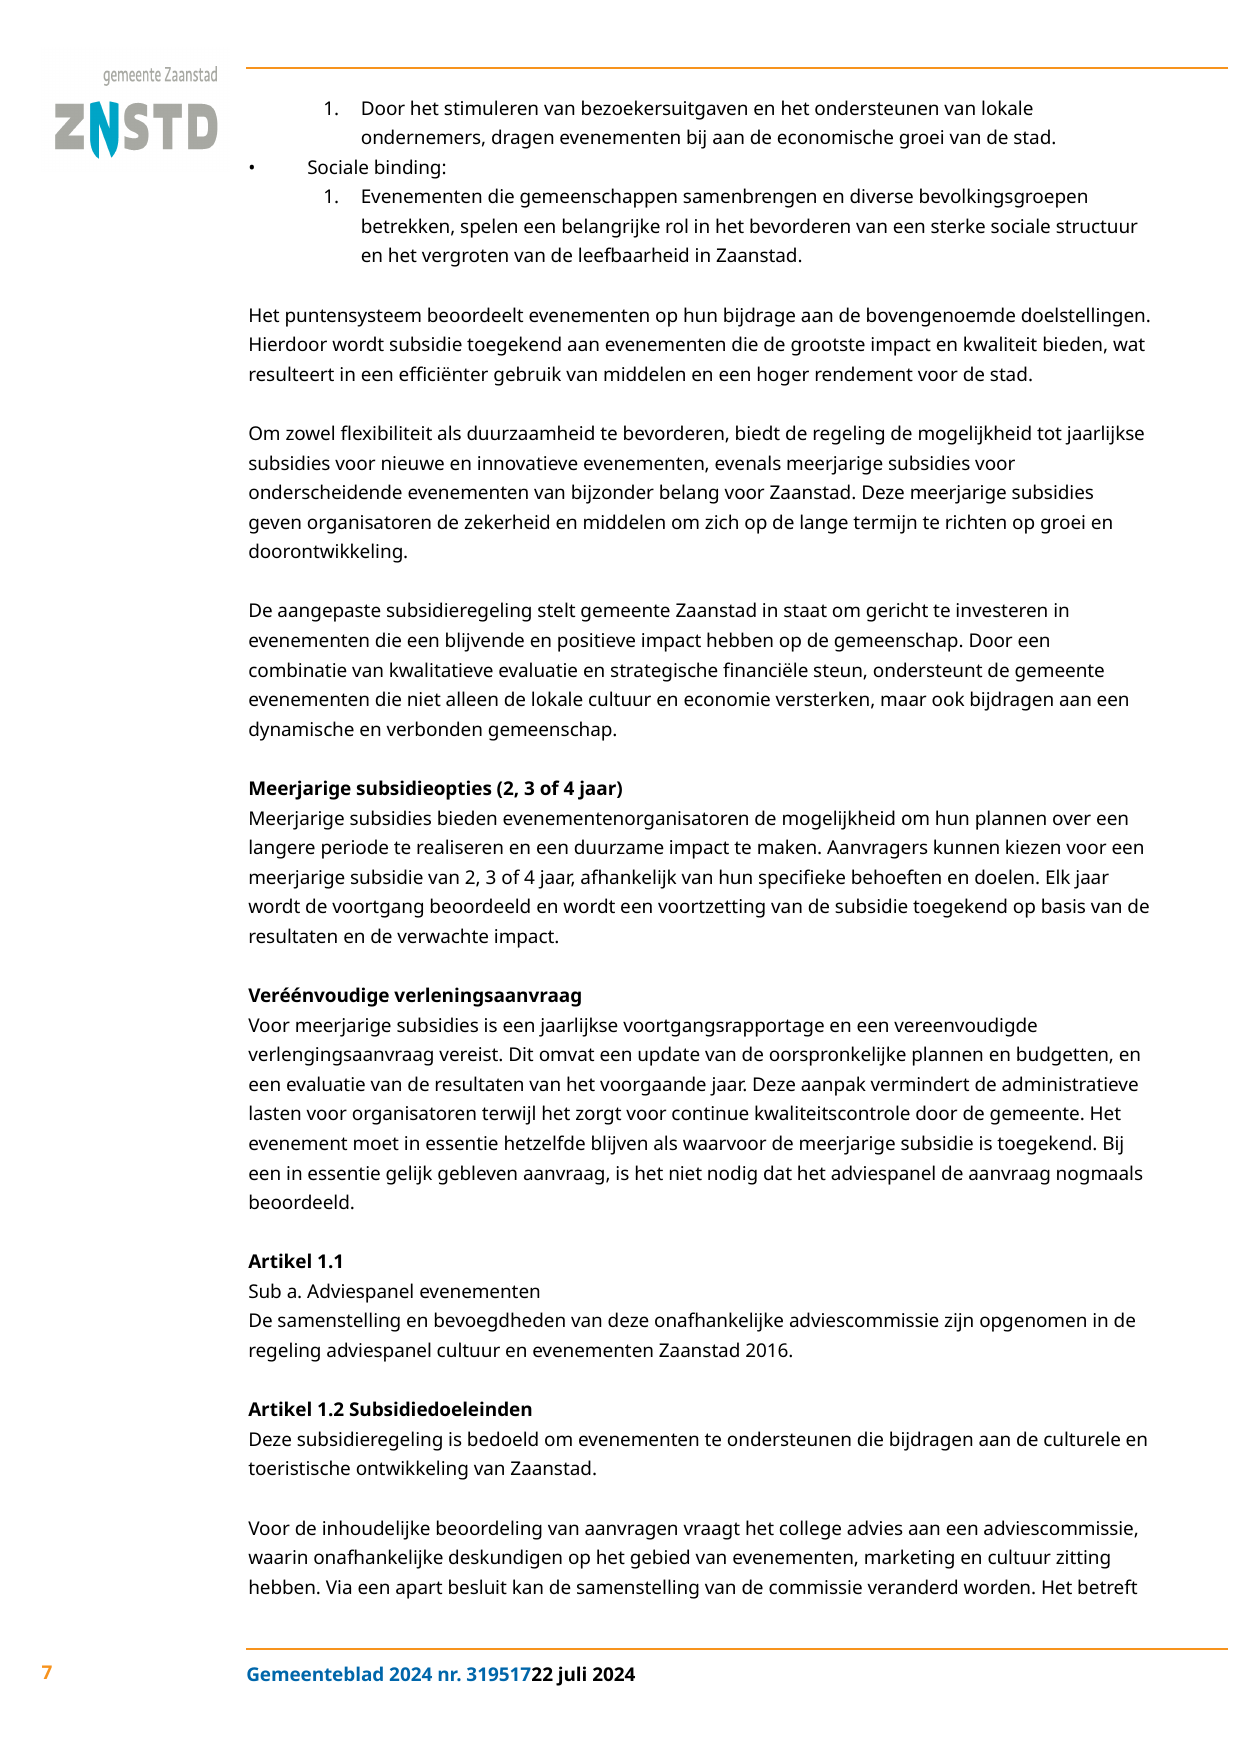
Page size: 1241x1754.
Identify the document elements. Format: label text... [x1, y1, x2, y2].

text Voor meerjarige subsidies is een jaarlijkse voortgangsrapportage en een vereenvoudigde verlengingsaanvraag vereist. Dit omvat een update van de oorspronkelijke plannen en budgetten, en een evaluatie van de resultaten van het voorgaande jaar. Deze aanpak vermindert de administratieve lasten voor organisatoren terwijl het zorgt voor continue kwaliteitscontrole door de gemeente. Het evenement moet in essentie hetzelfde blijven als waarvoor de meerjarige subsidie is toegekend. Bij een in essentie gelijk gebleven aanvraag, is het niet nodig dat het adviespanel de aanvraag nogmaals beoordeeld. [248, 1012, 1152, 1215]
list Sociale binding: [248, 154, 1152, 180]
text Meerjarige subsidies bieden evenementenorganisatoren de mogelijkheid om hun plannen over een langere periode te realiseren en een duurzame impact te maken. Aanvragers kunnen kiezen voor een meerjarige subsidie van 2, 3 of 4 jaar, afhankelijk van hun specifieke behoeften en doelen. Elk jaar wordt de voortgang beoordeeld en wordt een voortzetting van de subsidie toegekend op basis van de resultaten en de verwachte impact. [248, 805, 1152, 949]
text Het puntensysteem beoordeelt evenementen op hun bijdrage aan de bovengenoemde doelstellingen. Hierdoor wordt subsidie toegekend aan evenementen die de grootste impact en kwaliteit bieden, wat resulteert in een efficiënter gebruik van middelen en een hoger rendement voor de stad. [248, 302, 1152, 387]
text Artikel 1.2 Subsidiedoeleinden [248, 1396, 1152, 1422]
text De samenstelling en bevoegdheden van deze onafhankelijke adviescommissie zijn opgenomen in de regeling adviespanel cultuur en evenementen Zaanstad 2016. [248, 1308, 1152, 1363]
text Voor de inhoudelijke beoordeling van aanvragen vraagt het college advies aan een adviescommissie, waarin onafhankelijke deskundigen op het gebied van evenementen, marketing en cultuur zitting hebben. Via een apart besluit kan de samenstelling van de commissie veranderd worden. Het betreft [248, 1515, 1152, 1600]
list Evenementen die gemeenschappen samenbrengen en diverse bevolkingsgroepen betrekken, spelen een belangrijke rol in het bevorderen van een sterke sociale structuur en het vergroten van de leefbaarheid in Zaanstad. [323, 183, 1152, 268]
text Artikel 1.1 [248, 1248, 1152, 1274]
text De aangepaste subsidieregeling stelt gemeente Zaanstad in staat om gericht te investeren in evenementen die een blijvende en positieve impact hebben op de gemeenschap. Door een combinatie van kwalitatieve evaluatie en strategische financiële steun, ondersteunt de gemeente evenementen die niet alleen de lokale cultuur en economie versterken, maar ook bijdragen aan een dynamische en verbonden gemeenschap. [248, 598, 1152, 742]
text Om zowel flexibiliteit als duurzaamheid te bevorderen, biedt de regeling de mogelijkheid tot jaarlijkse subsidies voor nieuwe en innovatieve evenementen, evenals meerjarige subsidies voor onderscheidende evenementen van bijzonder belang voor Zaanstad. Deze meerjarige subsidies geven organisatoren de zekerheid en middelen om zich op de lange termijn te richten op groei en doorontwikkeling. [248, 420, 1152, 564]
text Deze subsidieregeling is bedoeld om evenementen te ondersteunen die bijdragen aan de culturele en toeristische ontwikkeling van Zaanstad. [248, 1426, 1152, 1481]
text Veréénvoudige verleningsaanvraag [248, 982, 1152, 1008]
text Sub a. Adviespanel evenementen [248, 1278, 1152, 1304]
list Door het stimuleren van bezoekersuitgaven en het ondersteunen van lokale ondernemers, dragen evenementen bij aan de economische groei van de stad. [323, 95, 1152, 150]
text Meerjarige subsidieopties (2, 3 of 4 jaar) [248, 775, 1152, 801]
picture [41, 47, 231, 172]
